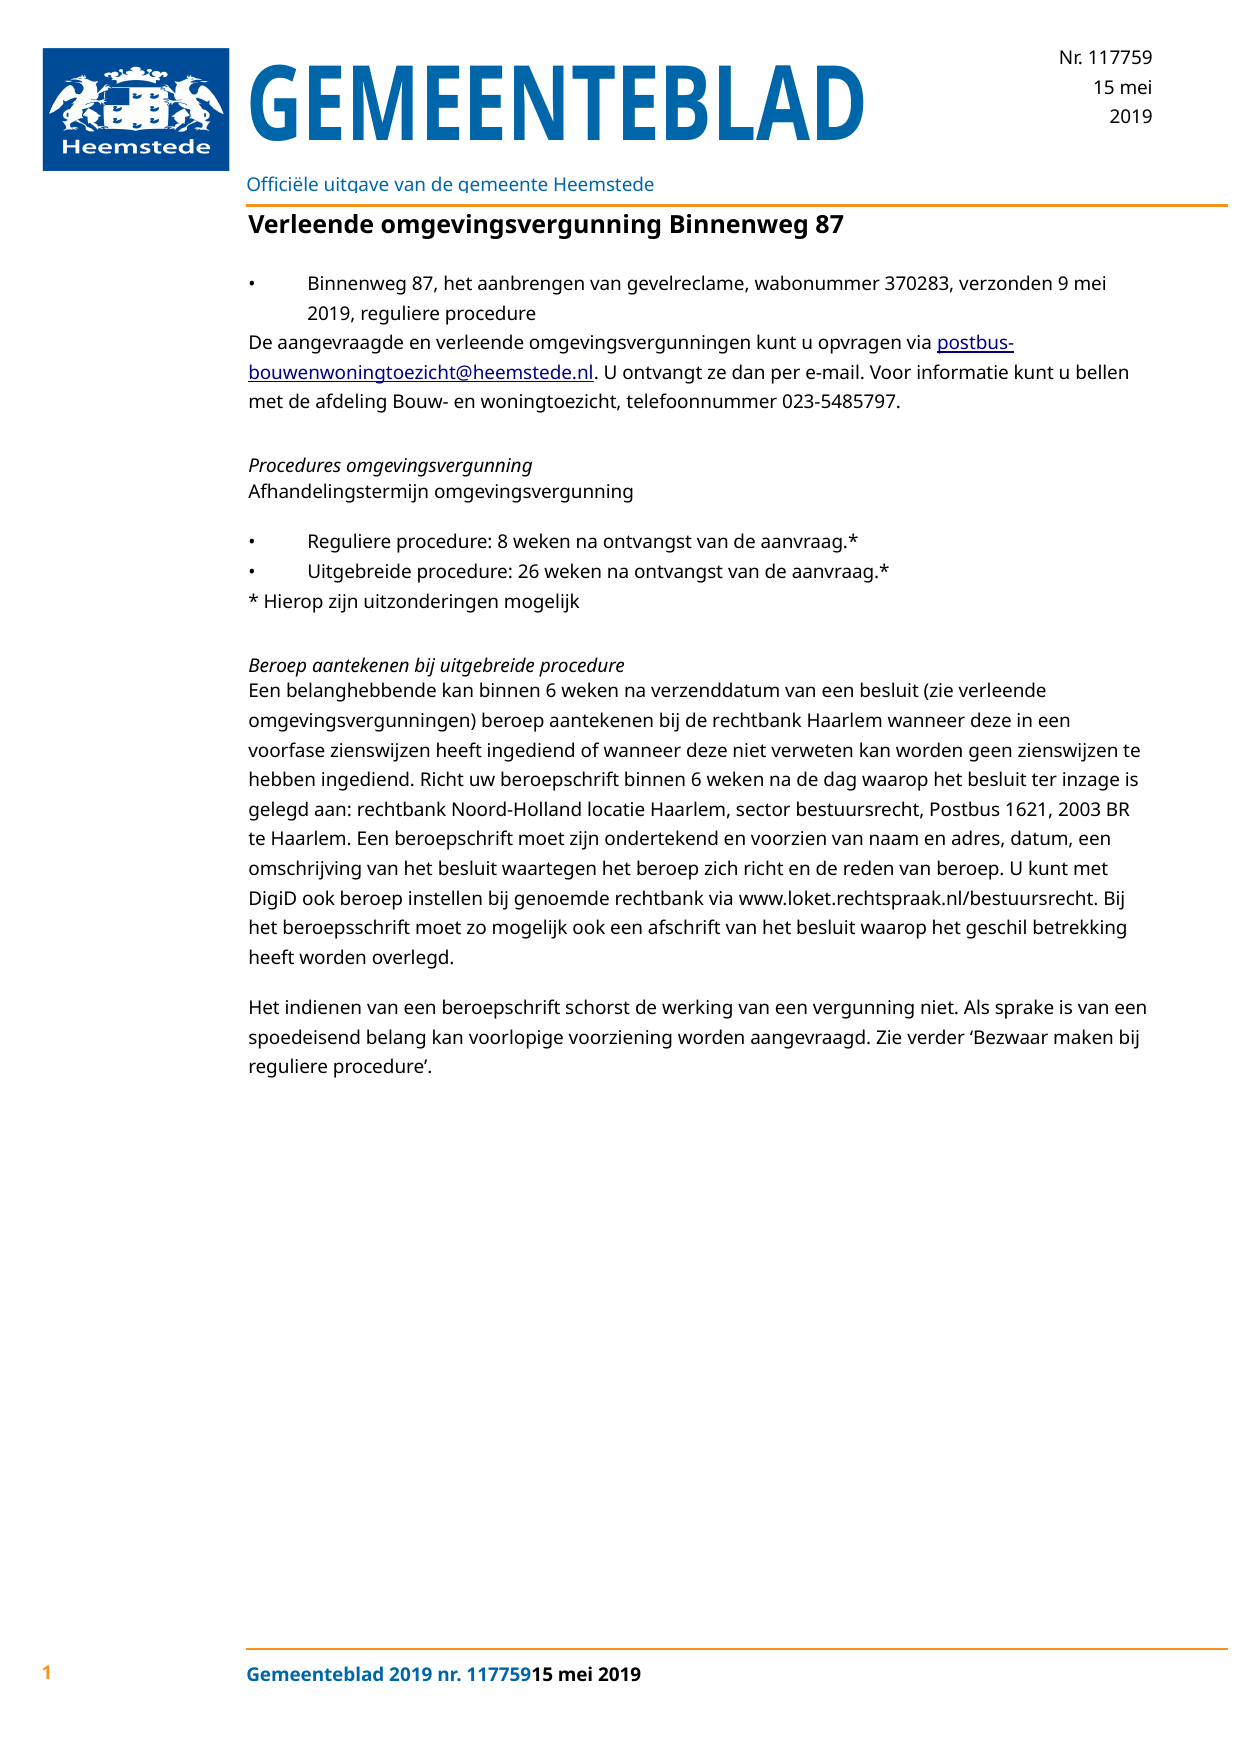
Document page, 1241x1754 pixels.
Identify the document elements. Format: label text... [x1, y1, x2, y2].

text Verleende omgevingsvergunning Binnenweg 87 [248, 207, 1152, 241]
list Binnenweg 87, het aanbrengen van gevelreclame, wabonummer 370283, verzonden 9 mei 2019, reguliere procedure [248, 270, 1152, 326]
text Een belanghebbende kan binnen 6 weken na verzenddatum van een besluit (zie verleende omgevingsvergunningen) beroep aantekenen bij de rechtbank Haarlem wanneer deze in een voorfase zienswijzen heeft ingediend of wanneer deze niet verweten kan worden geen zienswijzen te hebben ingediend. Richt uw beroepschrift binnen 6 weken na de dag waarop het besluit ter inzage is gelegd aan: rechtbank Noord-Holland locatie Haarlem, sector bestuursrecht, Postbus 1621, 2003 BR te Haarlem. Een beroepschrift moet zijn ondertekend en voorzien van naam en adres, datum, een omschrijving van het besluit waartegen het beroep zich richt en de reden van beroep. U kunt met DigiD ook beroep instellen bij genoemde rechtbank via www.loket.rechtspraak.nl/bestuursrecht. Bij het beroepsschrift moet zo mogelijk ook een afschrift van het besluit waarop het geschil betrekking heeft worden overlegd. [248, 678, 1152, 969]
list Uitgebreide procedure: 26 weken na ontvangst van de aanvraag.* [248, 558, 1152, 584]
picture [41, 47, 231, 172]
list Reguliere procedure: 8 weken na ontvangst van de aanvraag.* [248, 529, 1152, 554]
text Procedures omgevingsvergunning [248, 453, 1152, 478]
text Afhandelingstermijn omgevingsvergunning [248, 478, 1152, 504]
text Beroep aantekenen bij uitgebreide procedure [248, 652, 1152, 678]
text De aangevraagde en verleende omgevingsvergunningen kunt u opvragen via postbus-bouwenwoningtoezicht@heemstede.nl. U ontvangt ze dan per e-mail. Voor informatie kunt u bellen met de afdeling Bouw- en woningtoezicht, telefoonnummer 023-5485797. [248, 329, 1152, 414]
text * Hierop zijn uitzonderingen mogelijk [248, 588, 1152, 614]
text Het indienen van een beroepschrift schorst de werking van een vergunning niet. Als sprake is van een spoedeisend belang kan voorlopige voorziening worden aangevraagd. Zie verder ‘Bezwaar maken bij reguliere procedure’. [248, 994, 1152, 1079]
